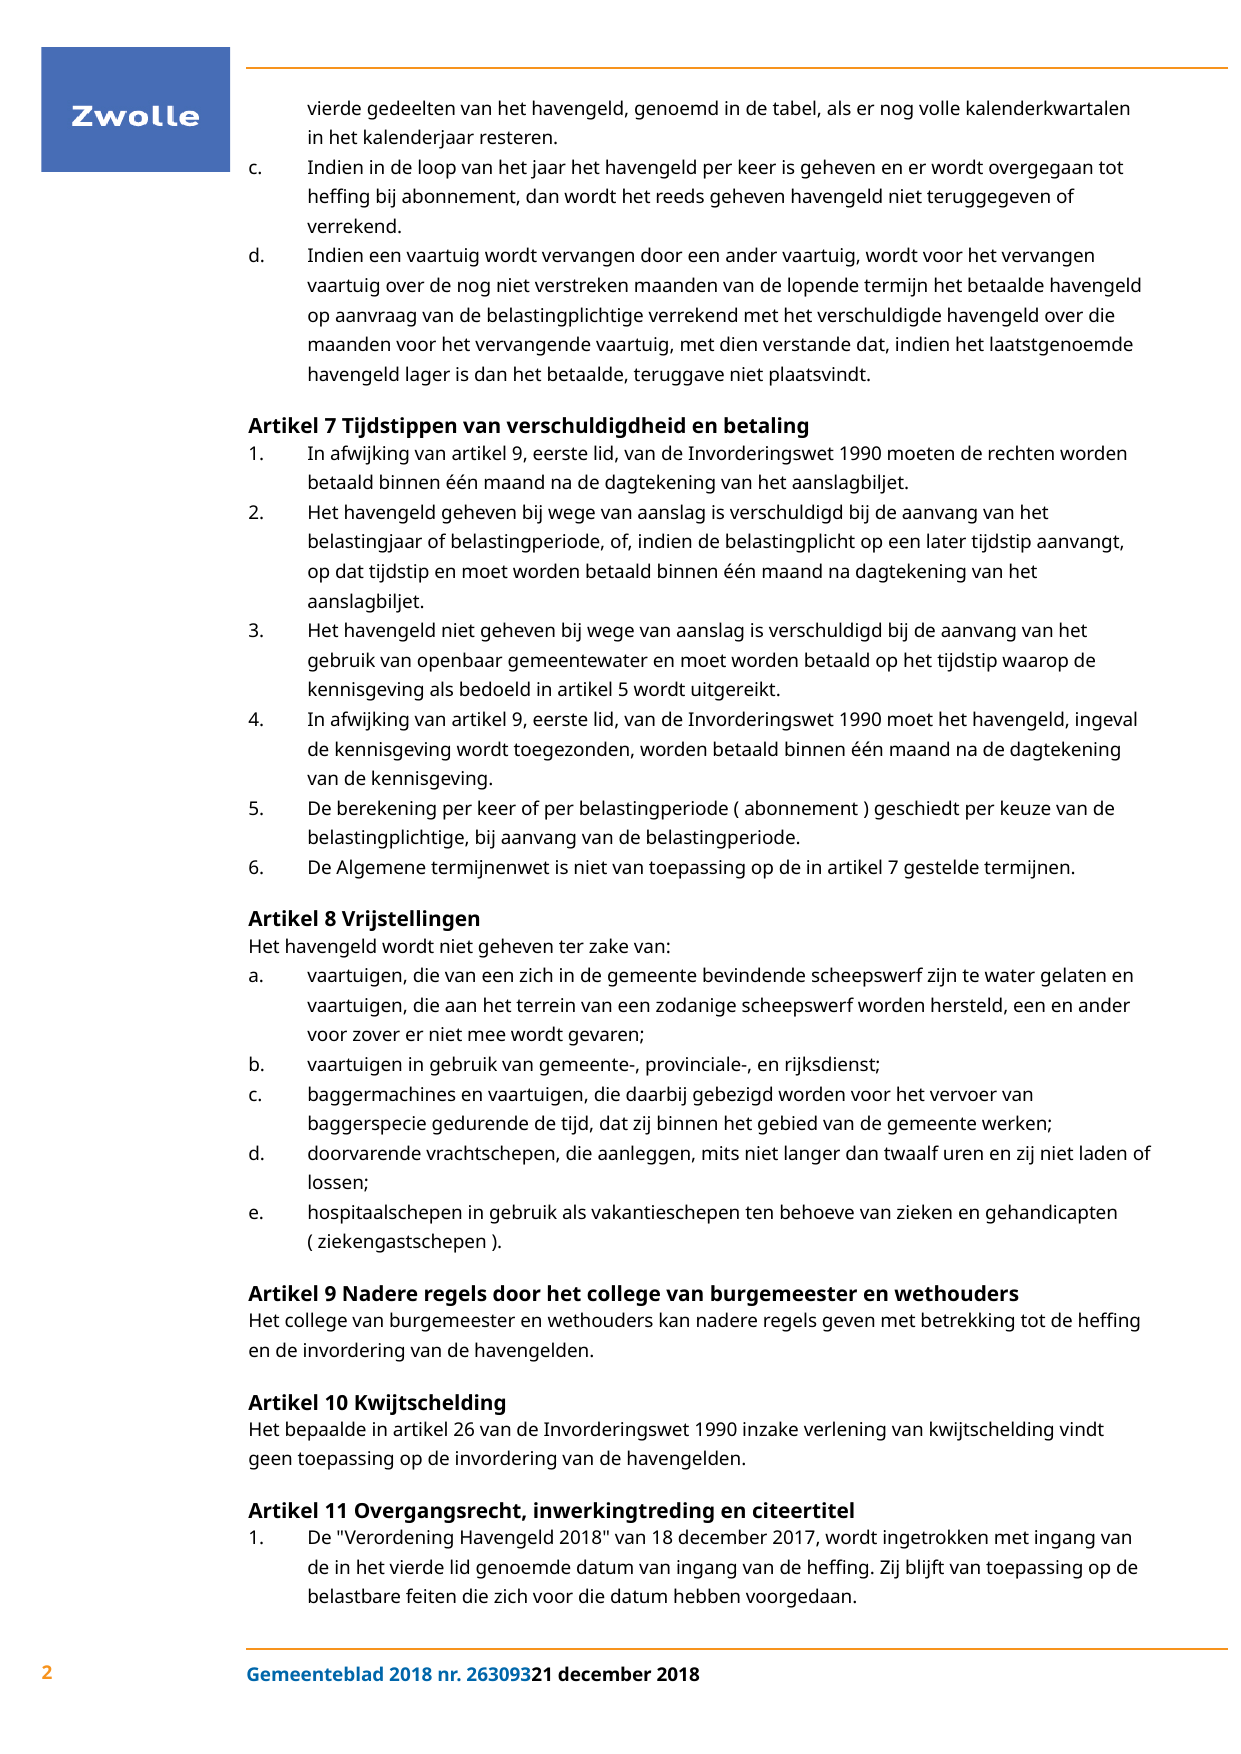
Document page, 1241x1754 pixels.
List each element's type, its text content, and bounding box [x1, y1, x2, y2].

list De "Verordening Havengeld 2018" van 18 december 2017, wordt ingetrokken met ingang van de in het vierde lid genoemde datum van ingang van de heffing. Zij blijft van toepassing op de belastbare feiten die zich voor die datum hebben voorgedaan. [248, 1524, 1152, 1609]
text Artikel 9 Nadere regels door het college van burgemeester en wethouders [248, 1279, 1152, 1308]
list In afwijking van artikel 9, eerste lid, van de Invorderingswet 1990 moeten de rechten worden betaald binnen één maand na de dagtekening van het aanslagbiljet. [248, 440, 1152, 495]
text Artikel 7 Tijdstippen van verschuldigdheid en betaling [248, 411, 1152, 440]
text Artikel 11 Overgangsrecht, inwerkingtreding en citeertitel [248, 1496, 1152, 1524]
text Artikel 10 Kwijtschelding [248, 1388, 1152, 1416]
text Het college van burgemeester en wethouders kan nadere regels geven met betrekking tot de heffing en de invordering van de havengelden. [248, 1308, 1152, 1363]
list De Algemene termijnenwet is niet van toepassing op de in artikel 7 gestelde termijnen. [248, 854, 1152, 880]
list Het havengeld geheven bij wege van aanslag is verschuldigd bij de aanvang van het belastingjaar of belastingperiode, of, indien de belastingplicht op een later tijdstip aanvangt, op dat tijdstip en moet worden betaald binnen één maand na dagtekening van het aanslagbiljet. [248, 499, 1152, 613]
text Het bepaalde in artikel 26 van de Invorderingswet 1990 inzake verlening van kwijtschelding vindt geen toepassing op de invordering van de havengelden. [248, 1416, 1152, 1471]
list In afwijking van artikel 9, eerste lid, van de Invorderingswet 1990 moet het havengeld, ingeval de kennisgeving wordt toegezonden, worden betaald binnen één maand na de dagtekening van de kennisgeving. [248, 706, 1152, 791]
picture [41, 47, 231, 172]
list hospitaalschepen in gebruik als vakantieschepen ten behoeve van zieken en gehandicapten ( ziekengastschepen ). [248, 1199, 1152, 1254]
list doorvarende vrachtschepen, die aanleggen, mits niet langer dan twaalf uren en zij niet laden of lossen; [248, 1140, 1152, 1195]
list vaartuigen, die van een zich in de gemeente bevindende scheepswerf zijn te water gelaten en vaartuigen, die aan het terrein van een zodanige scheepswerf worden hersteld, een en ander voor zover er niet mee wordt gevaren; [248, 962, 1152, 1047]
list De berekening per keer of per belastingperiode ( abonnement ) geschiedt per keuze van de belastingplichtige, bij aanvang van de belastingperiode. [248, 795, 1152, 850]
list Het havengeld niet geheven bij wege van aanslag is verschuldigd bij de aanvang van het gebruik van openbaar gemeentewater en moet worden betaald op het tijdstip waarop de kennisgeving als bedoeld in artikel 5 wordt uitgereikt. [248, 617, 1152, 702]
list vierde gedeelten van het havengeld, genoemd in de tabel, als er nog volle kalenderkwartalen in het kalenderjaar resteren. [248, 95, 1152, 150]
list Indien in de loop van het jaar het havengeld per keer is geheven en er wordt overgegaan tot heffing bij abonnement, dan wordt het reeds geheven havengeld niet teruggegeven of verrekend. [248, 154, 1152, 239]
list vaartuigen in gebruik van gemeente-, provinciale-, en rijksdienst; [248, 1051, 1152, 1077]
text Het havengeld wordt niet geheven ter zake van: [248, 933, 1152, 959]
text Artikel 8 Vrijstellingen [248, 904, 1152, 933]
list Indien een vaartuig wordt vervangen door een ander vaartuig, wordt voor het vervangen vaartuig over de nog niet verstreken maanden van de lopende termijn het betaalde havengeld op aanvraag van de belastingplichtige verrekend met het verschuldigde havengeld over die maanden voor het vervangende vaartuig, met dien verstande dat, indien het laatstgenoemde havengeld lager is dan het betaalde, teruggave niet plaatsvindt. [248, 243, 1152, 387]
list baggermachines en vaartuigen, die daarbij gebezigd worden voor het vervoer van baggerspecie gedurende de tijd, dat zij binnen het gebied van de gemeente werken; [248, 1081, 1152, 1136]
